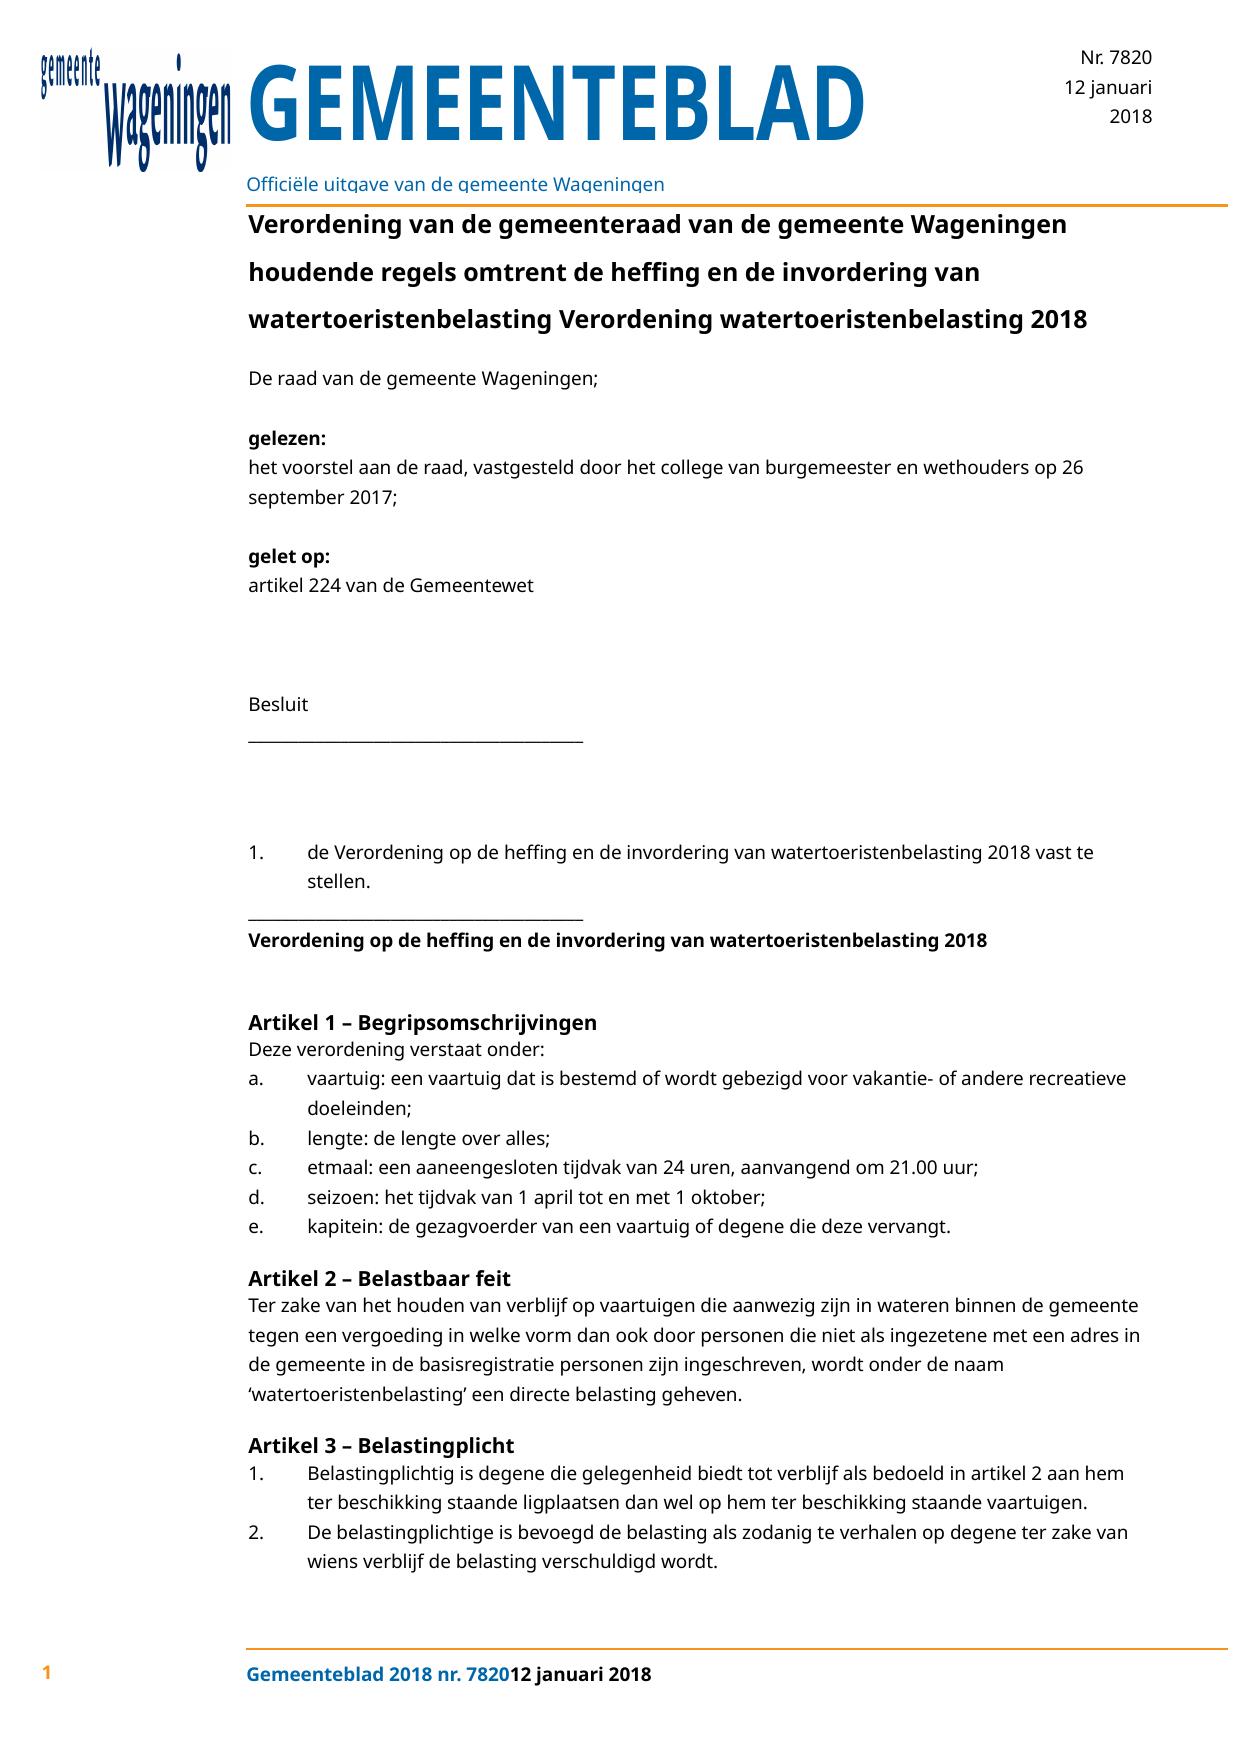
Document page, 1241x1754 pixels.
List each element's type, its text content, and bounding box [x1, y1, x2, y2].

text De raad van de gemeente Wageningen; [248, 366, 1152, 391]
text artikel 224 van de Gemeentewet [248, 573, 1152, 598]
text ________________________________________ [248, 898, 1152, 924]
list vaartuig: een vaartuig dat is bestemd of wordt gebezigd voor vakantie- of andere recreatieve doeleinden; [248, 1066, 1152, 1121]
list seizoen: het tijdvak van 1 april tot en met 1 oktober; [248, 1184, 1152, 1210]
list De belastingplichtige is bevoegd de belasting als zodanig te verhalen op degene ter zake van wiens verblijf de belasting verschuldigd wordt. [248, 1519, 1152, 1574]
list lengte: de lengte over alles; [248, 1125, 1152, 1151]
list etmaal: een aaneengesloten tijdvak van 24 uren, aanvangend om 21.00 uur; [248, 1154, 1152, 1180]
text Artikel 3 – Belastingplicht [248, 1432, 1152, 1460]
text Verordening op de heffing en de invordering van watertoeristenbelasting 2018 [248, 928, 1152, 953]
list kapitein: de gezagvoerder van een vaartuig of degene die deze vervangt. [248, 1213, 1152, 1239]
picture [41, 47, 231, 172]
text Deze verordening verstaat onder: [248, 1036, 1152, 1062]
text Artikel 1 – Begripsomschrijvingen [248, 1008, 1152, 1036]
text ________________________________________ [248, 721, 1152, 746]
text het voorstel aan de raad, vastgesteld door het college van burgemeester en wethouders op 26 september 2017; [248, 454, 1152, 509]
text gelet op: [248, 543, 1152, 569]
text Ter zake van het houden van verblijf op vaartuigen die aanwezig zijn in wateren binnen de gemeente tegen een vergoeding in welke vorm dan ook door personen die niet als ingezetene met een adres in de gemeente in de basisregistratie personen zijn ingeschreven, wordt onder de naam ‘watertoeristenbelasting’ een directe belasting geheven. [248, 1292, 1152, 1407]
list de Verordening op de heffing en de invordering van watertoeristenbelasting 2018 vast te stellen. [248, 839, 1152, 894]
text gelezen: [248, 425, 1152, 450]
text Verordening van de gemeenteraad van de gemeente Wageningen houdende regels omtrent de heffing en de invordering van watertoeristenbelasting Verordening watertoeristenbelasting 2018 [248, 207, 1152, 336]
text Besluit [248, 691, 1152, 717]
list Belastingplichtig is degene die gelegenheid biedt tot verblijf als bedoeld in artikel 2 aan hem ter beschikking staande ligplaatsen dan wel op hem ter beschikking staande vaartuigen. [248, 1460, 1152, 1515]
text Artikel 2 – Belastbaar feit [248, 1264, 1152, 1292]
